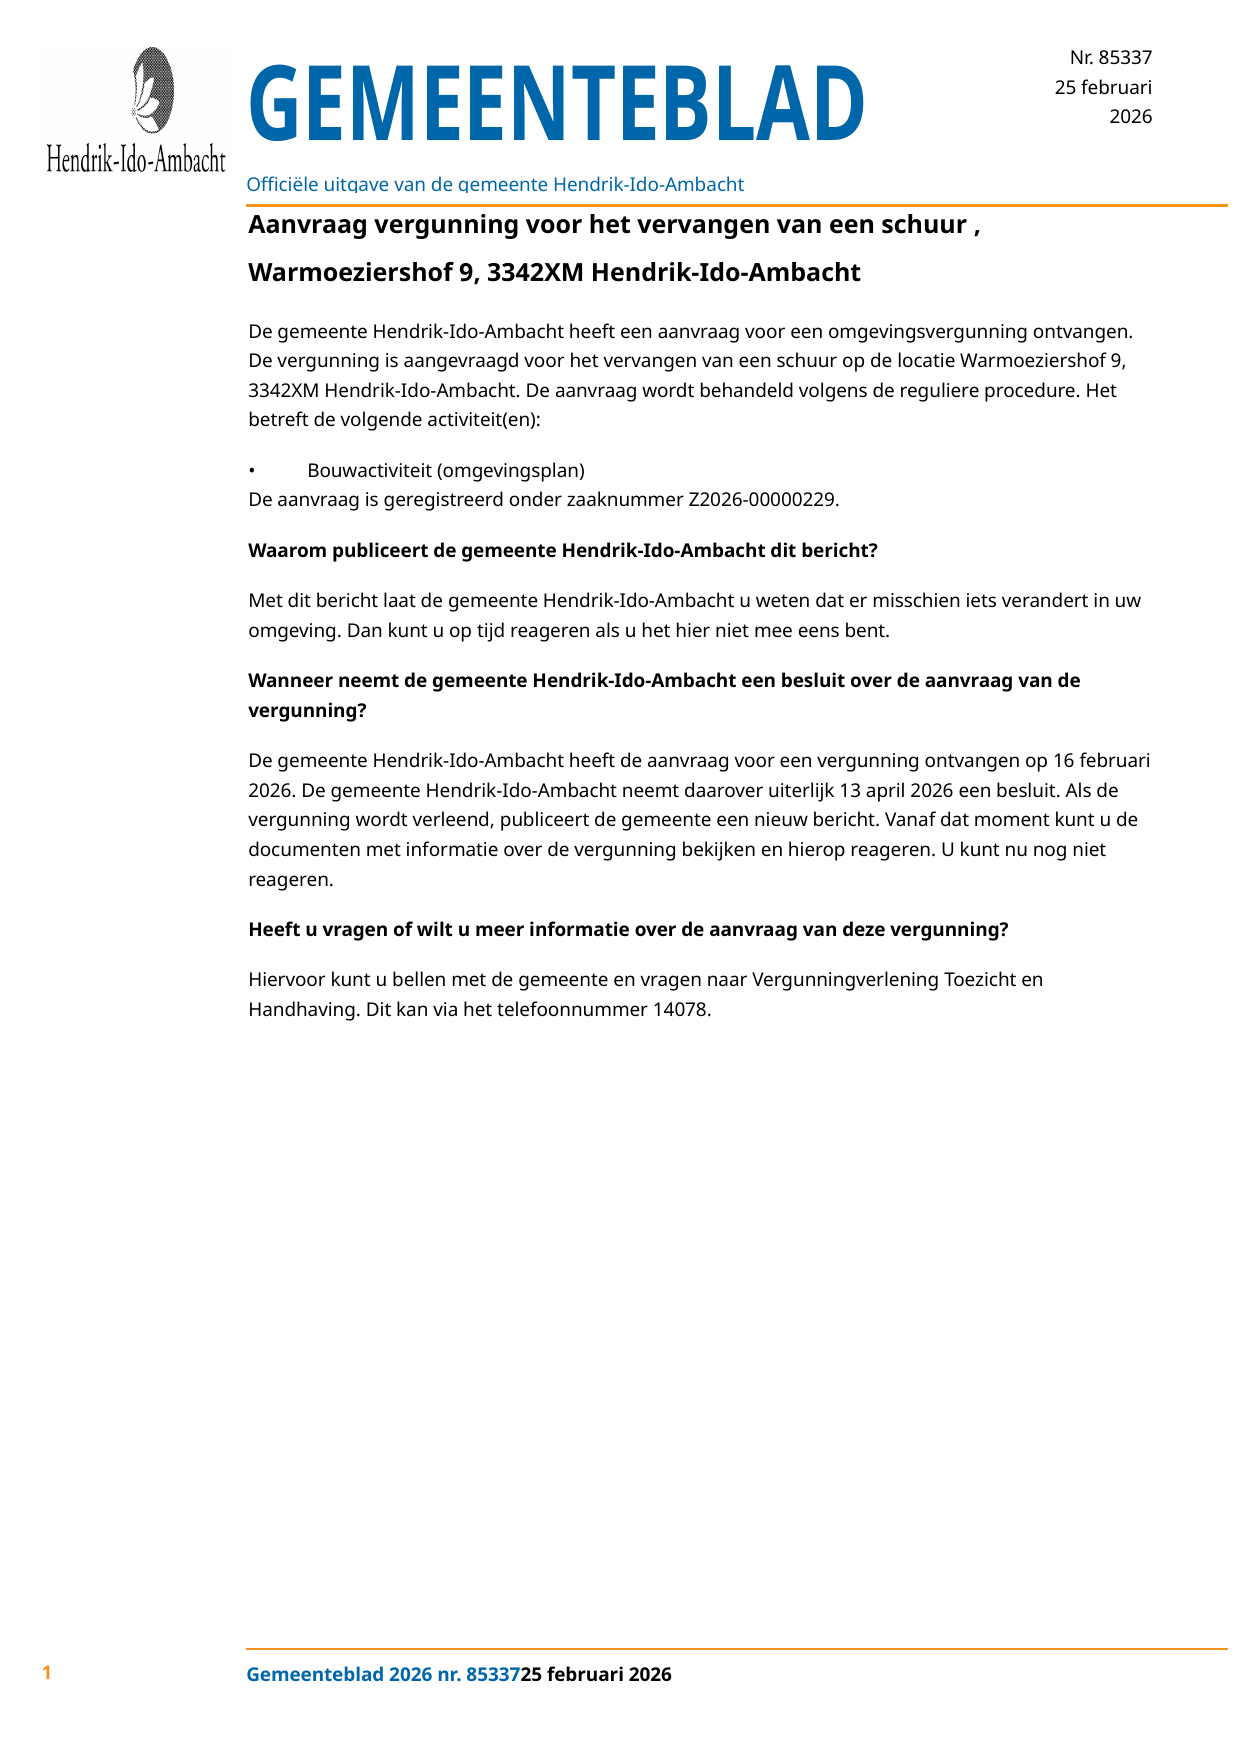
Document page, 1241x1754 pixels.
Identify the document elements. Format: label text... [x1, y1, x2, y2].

text De aanvraag is geregistreerd onder zaaknummer Z2026-00000229. [248, 487, 1152, 512]
text De gemeente Hendrik-Ido-Ambacht heeft een aanvraag voor een omgevingsvergunning ontvangen. De vergunning is aangevraagd voor het vervangen van een schuur op de locatie Warmoeziershof 9, 3342XM Hendrik-Ido-Ambacht. De aanvraag wordt behandeld volgens de reguliere procedure. Het betreft de volgende activiteit(en): [248, 318, 1152, 432]
picture [41, 47, 231, 172]
text Heeft u vragen of wilt u meer informatie over de aanvraag van deze vergunning? [248, 916, 1152, 942]
text Aanvraag vergunning voor het vervangen van een schuur , Warmoeziershof 9, 3342XM Hendrik-Ido-Ambacht [248, 207, 1152, 288]
text Wanneer neemt de gemeente Hendrik-Ido-Ambacht een besluit over de aanvraag van de vergunning? [248, 667, 1152, 723]
text Waarom publiceert de gemeente Hendrik-Ido-Ambacht dit bericht? [248, 537, 1152, 563]
text Met dit bericht laat de gemeente Hendrik-Ido-Ambacht u weten dat er misschien iets verandert in uw omgeving. Dan kunt u op tijd reageren als u het hier niet mee eens bent. [248, 587, 1152, 643]
text De gemeente Hendrik-Ido-Ambacht heeft de aanvraag voor een vergunning ontvangen op 16 februari 2026. De gemeente Hendrik-Ido-Ambacht neemt daarover uiterlijk 13 april 2026 een besluit. Als de vergunning wordt verleend, publiceert de gemeente een nieuw bericht. Vanaf dat moment kunt u de documenten met informatie over de vergunning bekijken en hierop reageren. U kunt nu nog niet reageren. [248, 747, 1152, 892]
text Hiervoor kunt u bellen met de gemeente en vragen naar Vergunningverlening Toezicht en Handhaving. Dit kan via het telefoonnummer 14078. [248, 967, 1152, 1022]
list Bouwactiviteit (omgevingsplan) [248, 457, 1152, 483]
